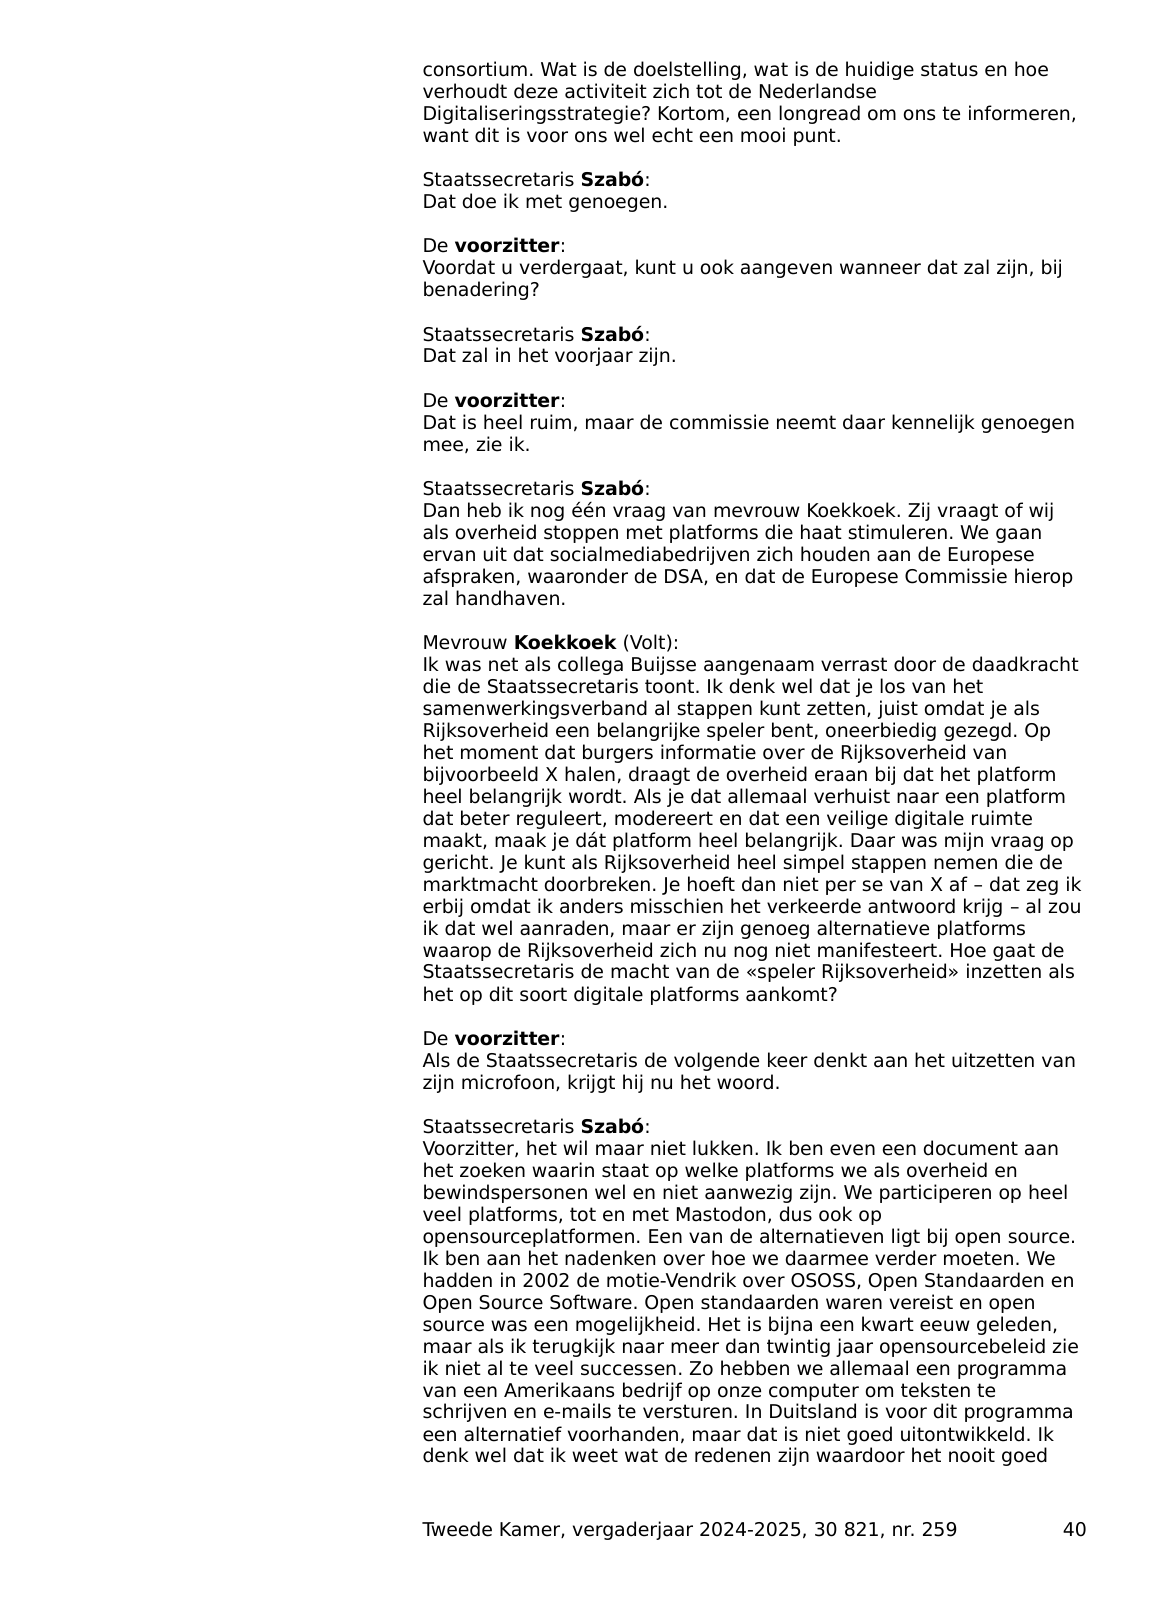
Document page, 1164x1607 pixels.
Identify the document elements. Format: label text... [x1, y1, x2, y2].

text Dan heb ik nog één vraag van mevrouw Koekkoek. Zij vraagt of wij als overheid stoppen met platforms die haat stimuleren. We gaan ervan uit dat socialmediabedrijven zich houden aan de Europese afspraken, waaronder de DSA, en dat de Europese Commissie hierop zal handhaven. [422, 500, 1087, 609]
text Dat doe ik met genoegen. [422, 191, 1087, 213]
text Dat zal in het voorjaar zijn. [422, 345, 1087, 367]
text Mevrouw Koekkoek (Volt): [422, 632, 1087, 654]
text Staatssecretaris Szabó: [422, 478, 1087, 500]
text De voorzitter: [422, 235, 1087, 257]
text Voorzitter, het wil maar niet lukken. Ik ben even een document aan het zoeken waarin staat op welke platforms we als overheid en bewindspersonen wel en niet aanwezig zijn. We participeren op heel veel platforms, tot en met Mastodon, dus ook op opensourceplatformen. Een van de alternatieven ligt bij open source. Ik ben aan het nadenken over hoe we daarmee verder moeten. We hadden in 2002 de motie-Vendrik over OSOSS, Open Standaarden en Open Source Software. Open standaarden waren vereist en open source was een mogelijkheid. Het is bijna een kwart eeuw geleden, maar als ik terugkijk naar meer dan twintig jaar opensourcebeleid zie ik niet al te veel successen. Zo hebben we allemaal een programma van een Amerikaans bedrijf op onze computer om teksten te schrijven en e-mails te versturen. In Duitsland is voor dit programma een alternatief voorhanden, maar dat is niet goed uitontwikkeld. Ik denk wel dat ik weet wat de redenen zijn waardoor het nooit goed [422, 1138, 1087, 1467]
text Staatssecretaris Szabó: [422, 169, 1087, 191]
text consortium. Wat is de doelstelling, wat is de huidige status en hoe verhoudt deze activiteit zich tot de Nederlandse Digitaliseringsstrategie? Kortom, een longread om ons te informeren, want dit is voor ons wel echt een mooi punt. [422, 59, 1087, 147]
text Staatssecretaris Szabó: [422, 1116, 1087, 1138]
text Als de Staatssecretaris de volgende keer denkt aan het uitzetten van zijn microfoon, krijgt hij nu het woord. [422, 1049, 1087, 1093]
text De voorzitter: [422, 1028, 1087, 1049]
text Ik was net als collega Buijsse aangenaam verrast door de daadkracht die de Staatssecretaris toont. Ik denk wel dat je los van het samenwerkingsverband al stappen kunt zetten, juist omdat je als Rijksoverheid een belangrijke speler bent, oneerbiedig gezegd. Op het moment dat burgers informatie over de Rijksoverheid van bijvoorbeeld X halen, draagt de overheid eraan bij dat het platform heel belangrijk wordt. Als je dat allemaal verhuist naar een platform dat beter reguleert, modereert en dat een veilige digitale ruimte maakt, maak je dát platform heel belangrijk. Daar was mijn vraag op gericht. Je kunt als Rijksoverheid heel simpel stappen nemen die de marktmacht doorbreken. Je hoeft dan niet per se van X af – dat zeg ik erbij omdat ik anders misschien het verkeerde antwoord krijg – al zou ik dat wel aanraden, maar er zijn genoeg alternatieve platforms waarop de Rijksoverheid zich nu nog niet manifesteert. Hoe gaat de Staatssecretaris de macht van de «speler Rijksoverheid» inzetten als het op dit soort digitale platforms aankomt? [422, 654, 1087, 1005]
text Staatssecretaris Szabó: [422, 323, 1087, 345]
text De voorzitter: [422, 389, 1087, 412]
text Dat is heel ruim, maar de commissie neemt daar kennelijk genoegen mee, zie ik. [422, 412, 1087, 456]
text Voordat u verdergaat, kunt u ook aangeven wanneer dat zal zijn, bij benadering? [422, 257, 1087, 301]
